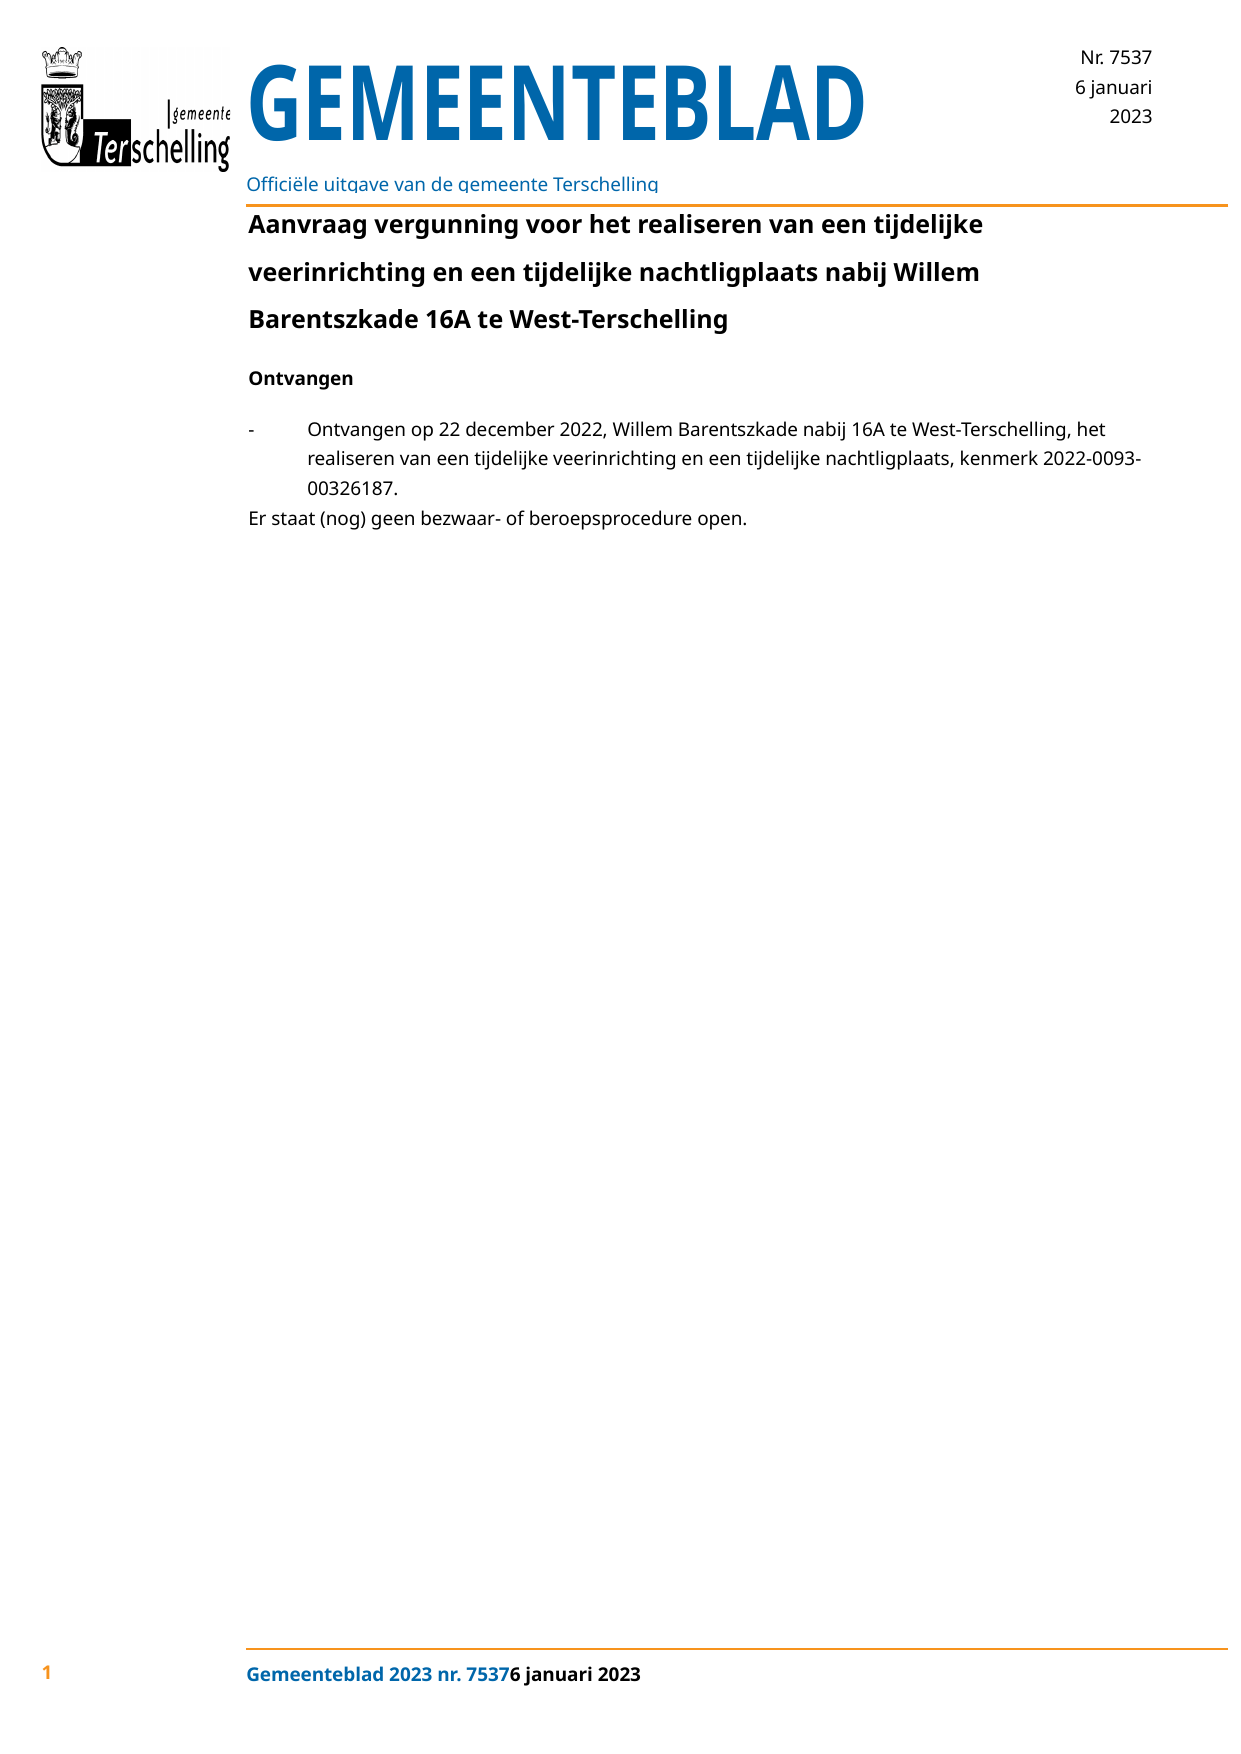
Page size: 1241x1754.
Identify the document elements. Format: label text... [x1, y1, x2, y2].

list Ontvangen op 22 december 2022, Willem Barentszkade nabij 16A te West-Terschelling, het realiseren van een tijdelijke veerinrichting en een tijdelijke nachtligplaats, kenmerk 2022-0093-00326187. [248, 416, 1152, 501]
picture [41, 47, 231, 172]
text Aanvraag vergunning voor het realiseren van een tijdelijke veerinrichting en een tijdelijke nachtligplaats nabij Willem Barentszkade 16A te West-Terschelling [248, 207, 1152, 336]
text Ontvangen [248, 366, 1152, 391]
text Er staat (nog) geen bezwaar- of beroepsprocedure open. [248, 505, 1152, 530]
